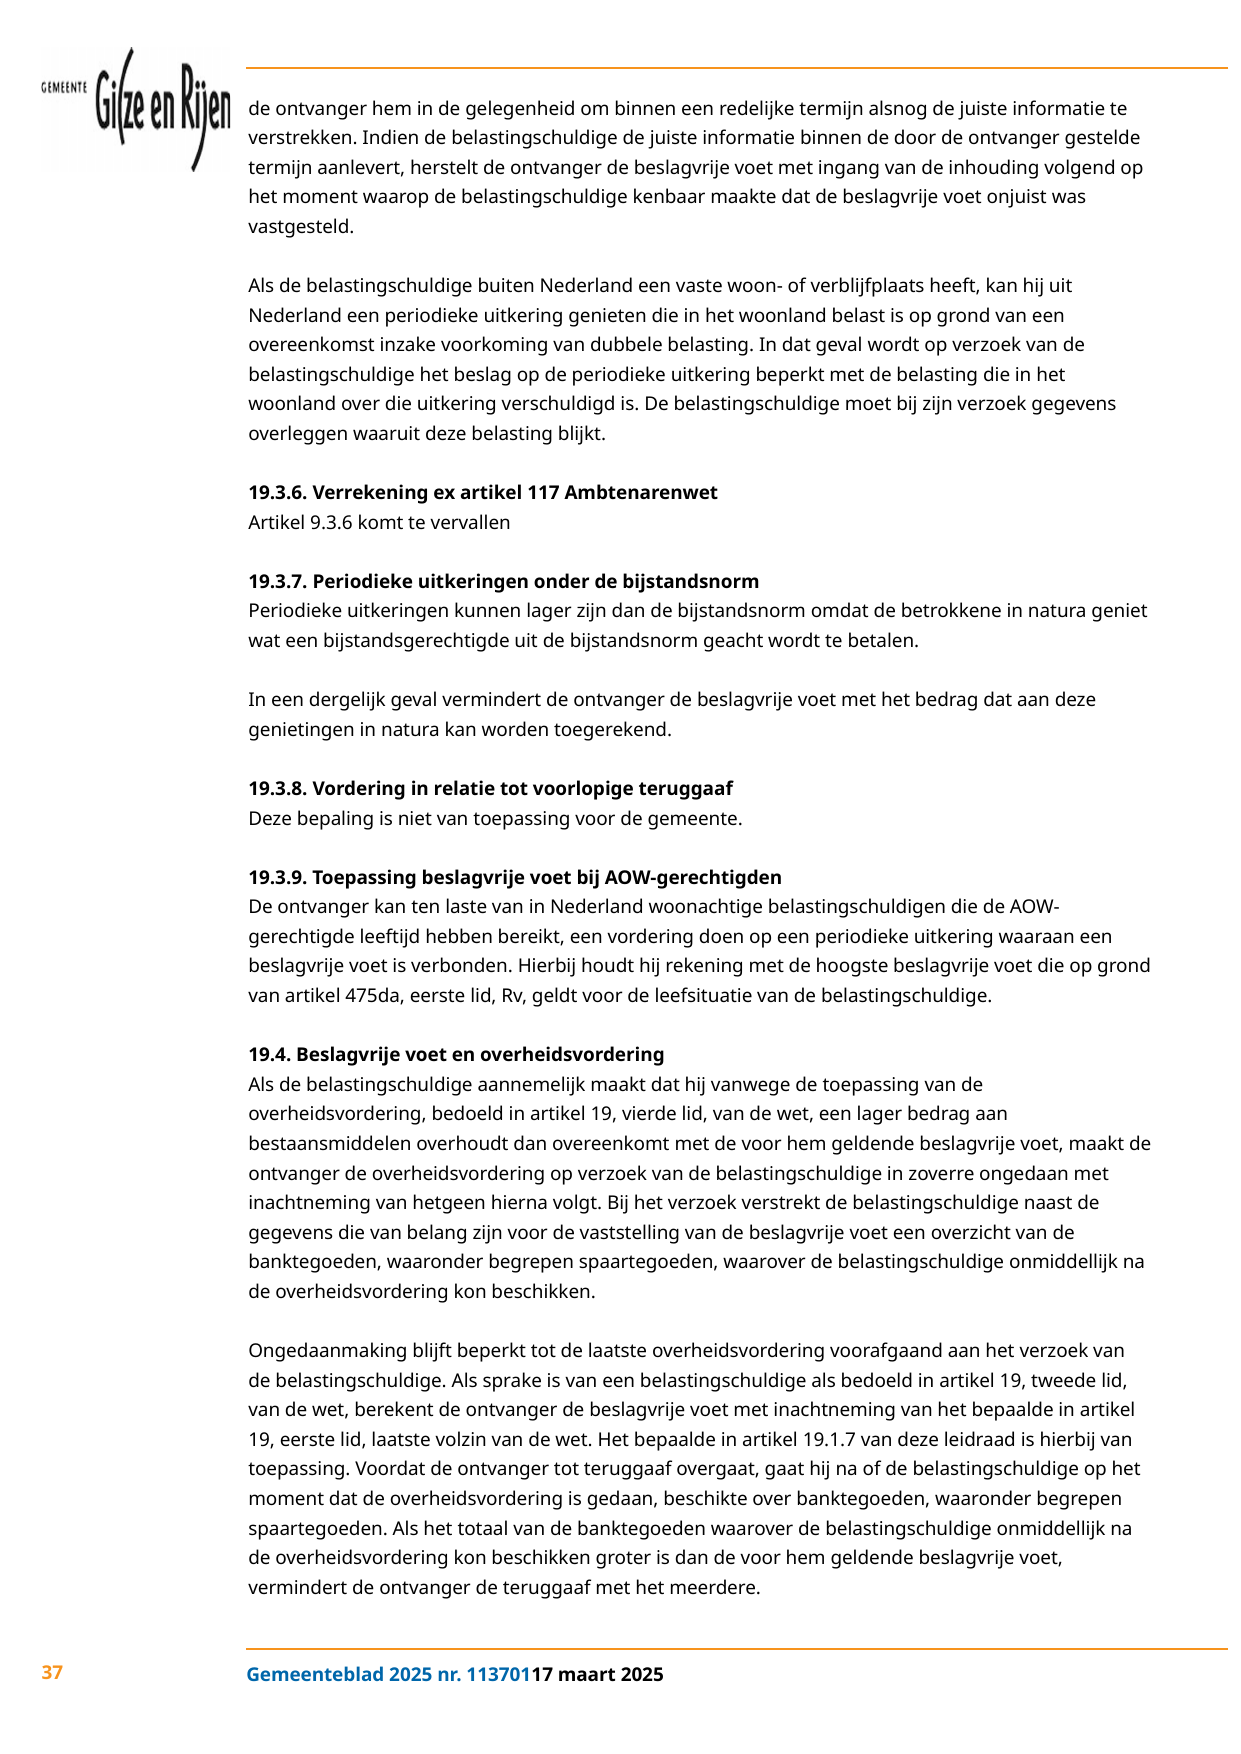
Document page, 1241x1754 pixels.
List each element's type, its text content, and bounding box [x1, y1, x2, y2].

text 19.3.7. Periodieke uitkeringen onder de bijstandsnorm [248, 568, 1152, 594]
text Periodieke uitkeringen kunnen lager zijn dan de bijstandsnorm omdat de betrokkene in natura geniet wat een bijstandsgerechtigde uit de bijstandsnorm geacht wordt te betalen. [248, 598, 1152, 653]
text Ongedaanmaking blijft beperkt tot de laatste overheidsvordering voorafgaand aan het verzoek van de belastingschuldige. Als sprake is van een belastingschuldige als bedoeld in artikel 19, tweede lid, van de wet, berekent de ontvanger de beslagvrije voet met inachtneming van het bepaalde in artikel 19, eerste lid, laatste volzin van de wet. Het bepaalde in artikel 19.1.7 van deze leidraad is hierbij van toepassing. Voordat de ontvanger tot teruggaaf overgaat, gaat hij na of de belastingschuldige op het moment dat de overheidsvordering is gedaan, beschikte over banktegoeden, waaronder begrepen spaartegoeden. Als het totaal van de banktegoeden waarover de belastingschuldige onmiddellijk na de overheidsvordering kon beschikken groter is dan de voor hem geldende beslagvrije voet, vermindert de ontvanger de teruggaaf met het meerdere. [248, 1337, 1152, 1600]
text Als de belastingschuldige buiten Nederland een vaste woon- of verblijfplaats heeft, kan hij uit Nederland een periodieke uitkering genieten die in het woonland belast is op grond van een overeenkomst inzake voorkoming van dubbele belasting. In dat geval wordt op verzoek van de belastingschuldige het beslag op de periodieke uitkering beperkt met de belasting die in het woonland over die uitkering verschuldigd is. De belastingschuldige moet bij zijn verzoek gegevens overleggen waaruit deze belasting blijkt. [248, 272, 1152, 446]
text Artikel 9.3.6 komt te vervallen [248, 509, 1152, 535]
text 19.3.9. Toepassing beslagvrije voet bij AOW-gerechtigden [248, 864, 1152, 890]
text 19.3.6. Verrekening ex artikel 117 Ambtenarenwet [248, 479, 1152, 505]
text de ontvanger hem in de gelegenheid om binnen een redelijke termijn alsnog de juiste informatie te verstrekken. Indien de belastingschuldige de juiste informatie binnen de door de ontvanger gestelde termijn aanlevert, herstelt de ontvanger de beslagvrije voet met ingang van de inhouding volgend op het moment waarop de belastingschuldige kenbaar maakte dat de beslagvrije voet onjuist was vastgesteld. [248, 95, 1152, 239]
text Als de belastingschuldige aannemelijk maakt dat hij vanwege de toepassing van de overheidsvordering, bedoeld in artikel 19, vierde lid, van de wet, een lager bedrag aan bestaansmiddelen overhoudt dan overeenkomt met de voor hem geldende beslagvrije voet, maakt de ontvanger de overheidsvordering op verzoek van de belastingschuldige in zoverre ongedaan met inachtneming van hetgeen hierna volgt. Bij het verzoek verstrekt de belastingschuldige naast de gegevens die van belang zijn voor de vaststelling van de beslagvrije voet een overzicht van de banktegoeden, waaronder begrepen spaartegoeden, waarover de belastingschuldige onmiddellijk na de overheidsvordering kon beschikken. [248, 1071, 1152, 1304]
text De ontvanger kan ten laste van in Nederland woonachtige belastingschuldigen die de AOW-gerechtigde leeftijd hebben bereikt, een vordering doen op een periodieke uitkering waaraan een beslagvrije voet is verbonden. Hierbij houdt hij rekening met de hoogste beslagvrije voet die op grond van artikel 475da, eerste lid, Rv, geldt voor de leefsituatie van de belastingschuldige. [248, 893, 1152, 1008]
text 19.3.8. Vordering in relatie tot voorlopige teruggaaf [248, 775, 1152, 801]
text Deze bepaling is niet van toepassing voor de gemeente. [248, 805, 1152, 831]
picture [41, 47, 231, 172]
text 19.4. Beslagvrije voet en overheidsvordering [248, 1041, 1152, 1067]
text In een dergelijk geval vermindert de ontvanger de beslagvrije voet met het bedrag dat aan deze genietingen in natura kan worden toegerekend. [248, 686, 1152, 742]
